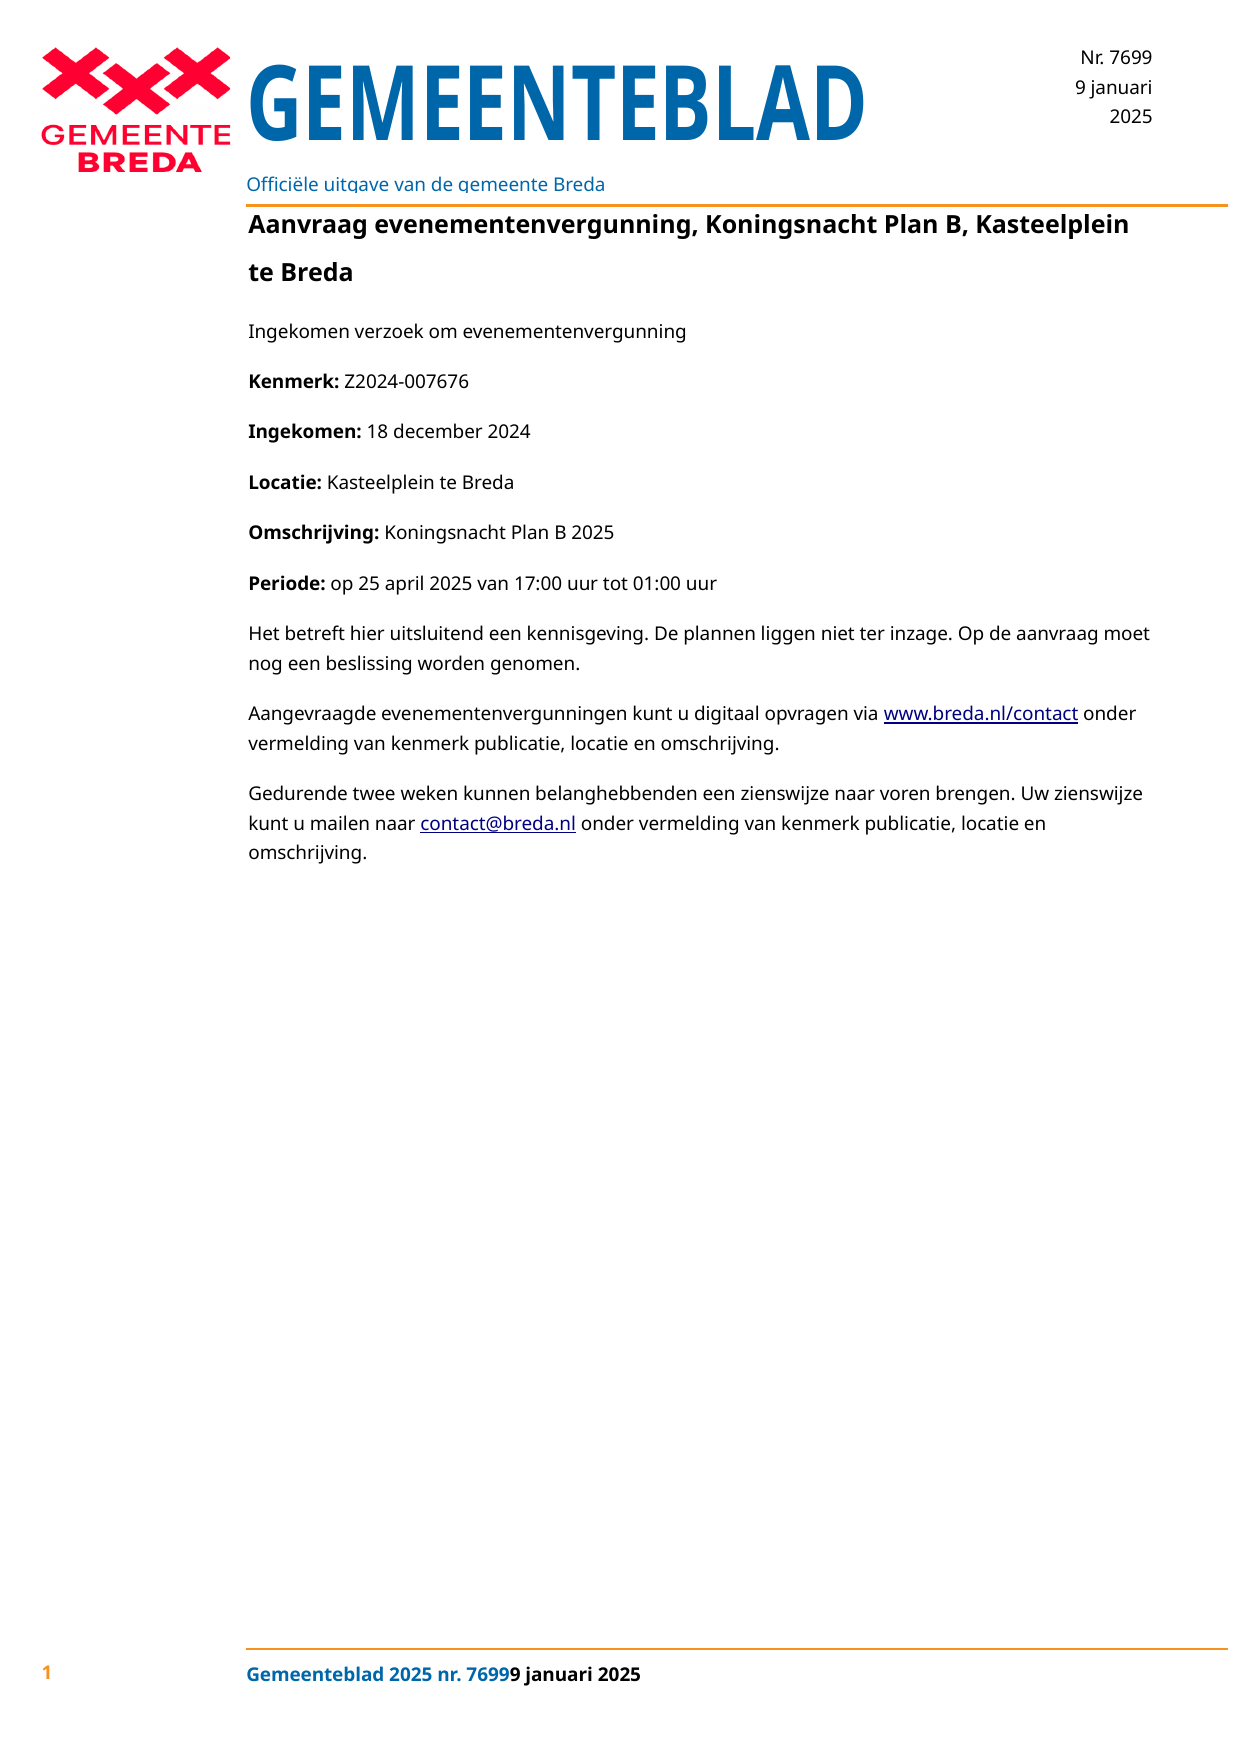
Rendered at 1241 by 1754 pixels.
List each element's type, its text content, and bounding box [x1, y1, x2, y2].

text Locatie: Kasteelplein te Breda [248, 469, 1152, 495]
text Aangevraagde evenementenvergunningen kunt u digitaal opvragen via www.breda.nl/contact onder vermelding van kenmerk publicatie, locatie en omschrijving. [248, 700, 1152, 756]
text Gedurende twee weken kunnen belanghebbenden een zienswijze naar voren brengen. Uw zienswijze kunt u mailen naar contact@breda.nl onder vermelding van kenmerk publicatie, locatie en omschrijving. [248, 780, 1152, 865]
text Ingekomen: 18 december 2024 [248, 419, 1152, 444]
picture [41, 47, 231, 172]
text Omschrijving: Koningsnacht Plan B 2025 [248, 519, 1152, 545]
text Periode: op 25 april 2025 van 17:00 uur tot 01:00 uur [248, 570, 1152, 596]
text Het betreft hier uitsluitend een kennisgeving. De plannen liggen niet ter inzage. Op de aanvraag moet nog een beslissing worden genomen. [248, 620, 1152, 676]
text Aanvraag evenementenvergunning, Koningsnacht Plan B, Kasteelplein te Breda [248, 207, 1152, 288]
text Ingekomen verzoek om evenementenvergunning [248, 318, 1152, 344]
text Kenmerk: Z2024-007676 [248, 368, 1152, 394]
